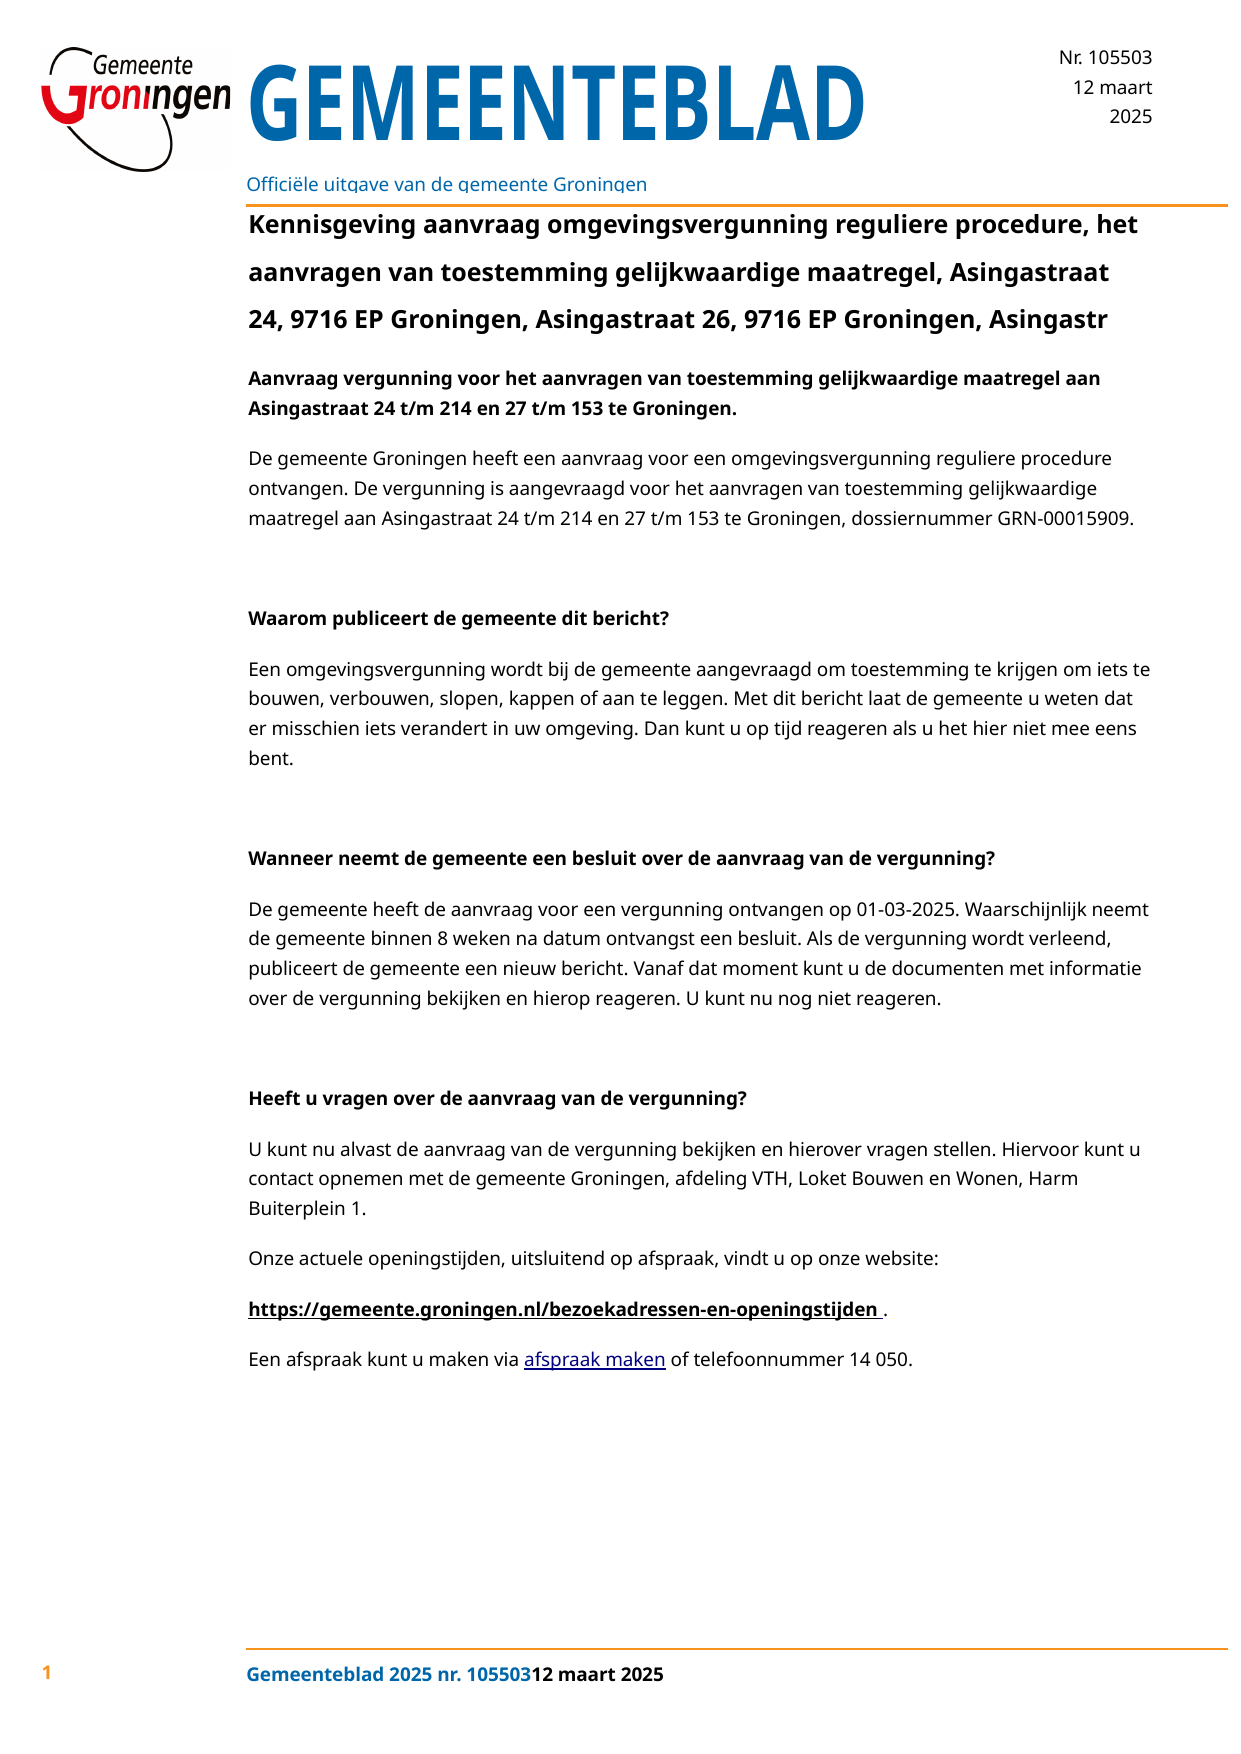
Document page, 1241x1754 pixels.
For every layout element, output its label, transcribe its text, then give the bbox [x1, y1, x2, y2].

text Aanvraag vergunning voor het aanvragen van toestemming gelijkwaardige maatregel aan Asingastraat 24 t/m 214 en 27 t/m 153 te Groningen. [248, 366, 1152, 421]
text Onze actuele openingstijden, uitsluitend op afspraak, vindt u op onze website: [248, 1246, 1152, 1271]
text Waarom publiceert de gemeente dit bericht? [248, 606, 1152, 631]
text Een afspraak kunt u maken via afspraak maken of telefoonnummer 14 050. [248, 1346, 1152, 1372]
text U kunt nu alvast de aanvraag van de vergunning bekijken en hierover vragen stellen. Hiervoor kunt u contact opnemen met de gemeente Groningen, afdeling VTH, Loket Bouwen en Wonen, Harm Buiterplein 1. [248, 1136, 1152, 1221]
text https://gemeente.groningen.nl/bezoekadressen-en-openingstijden . [248, 1296, 1152, 1322]
text Heeft u vragen over de aanvraag van de vergunning? [248, 1086, 1152, 1111]
text Een omgevingsvergunning wordt bij de gemeente aangevraagd om toestemming te krijgen om iets te bouwen, verbouwen, slopen, kappen of aan te leggen. Met dit bericht laat de gemeente u weten dat er misschien iets verandert in uw omgeving. Dan kunt u op tijd reageren als u het hier niet mee eens bent. [248, 656, 1152, 770]
text De gemeente heeft de aanvraag voor een vergunning ontvangen op 01-03-2025. Waarschijnlijk neemt de gemeente binnen 8 weken na datum ontvangst een besluit. Als de vergunning wordt verleend, publiceert de gemeente een nieuw bericht. Vanaf dat moment kunt u de documenten met informatie over de vergunning bekijken en hierop reageren. U kunt nu nog niet reageren. [248, 896, 1152, 1010]
text Wanneer neemt de gemeente een besluit over de aanvraag van de vergunning? [248, 846, 1152, 871]
picture [41, 47, 231, 172]
text De gemeente Groningen heeft een aanvraag voor een omgevingsvergunning reguliere procedure ontvangen. De vergunning is aangevraagd voor het aanvragen van toestemming gelijkwaardige maatregel aan Asingastraat 24 t/m 214 en 27 t/m 153 te Groningen, dossiernummer GRN-00015909. [248, 446, 1152, 530]
text Kennisgeving aanvraag omgevingsvergunning reguliere procedure, het aanvragen van toestemming gelijkwaardige maatregel, Asingastraat 24, 9716 EP Groningen, Asingastraat 26, 9716 EP Groningen, Asingastr [248, 207, 1152, 336]
